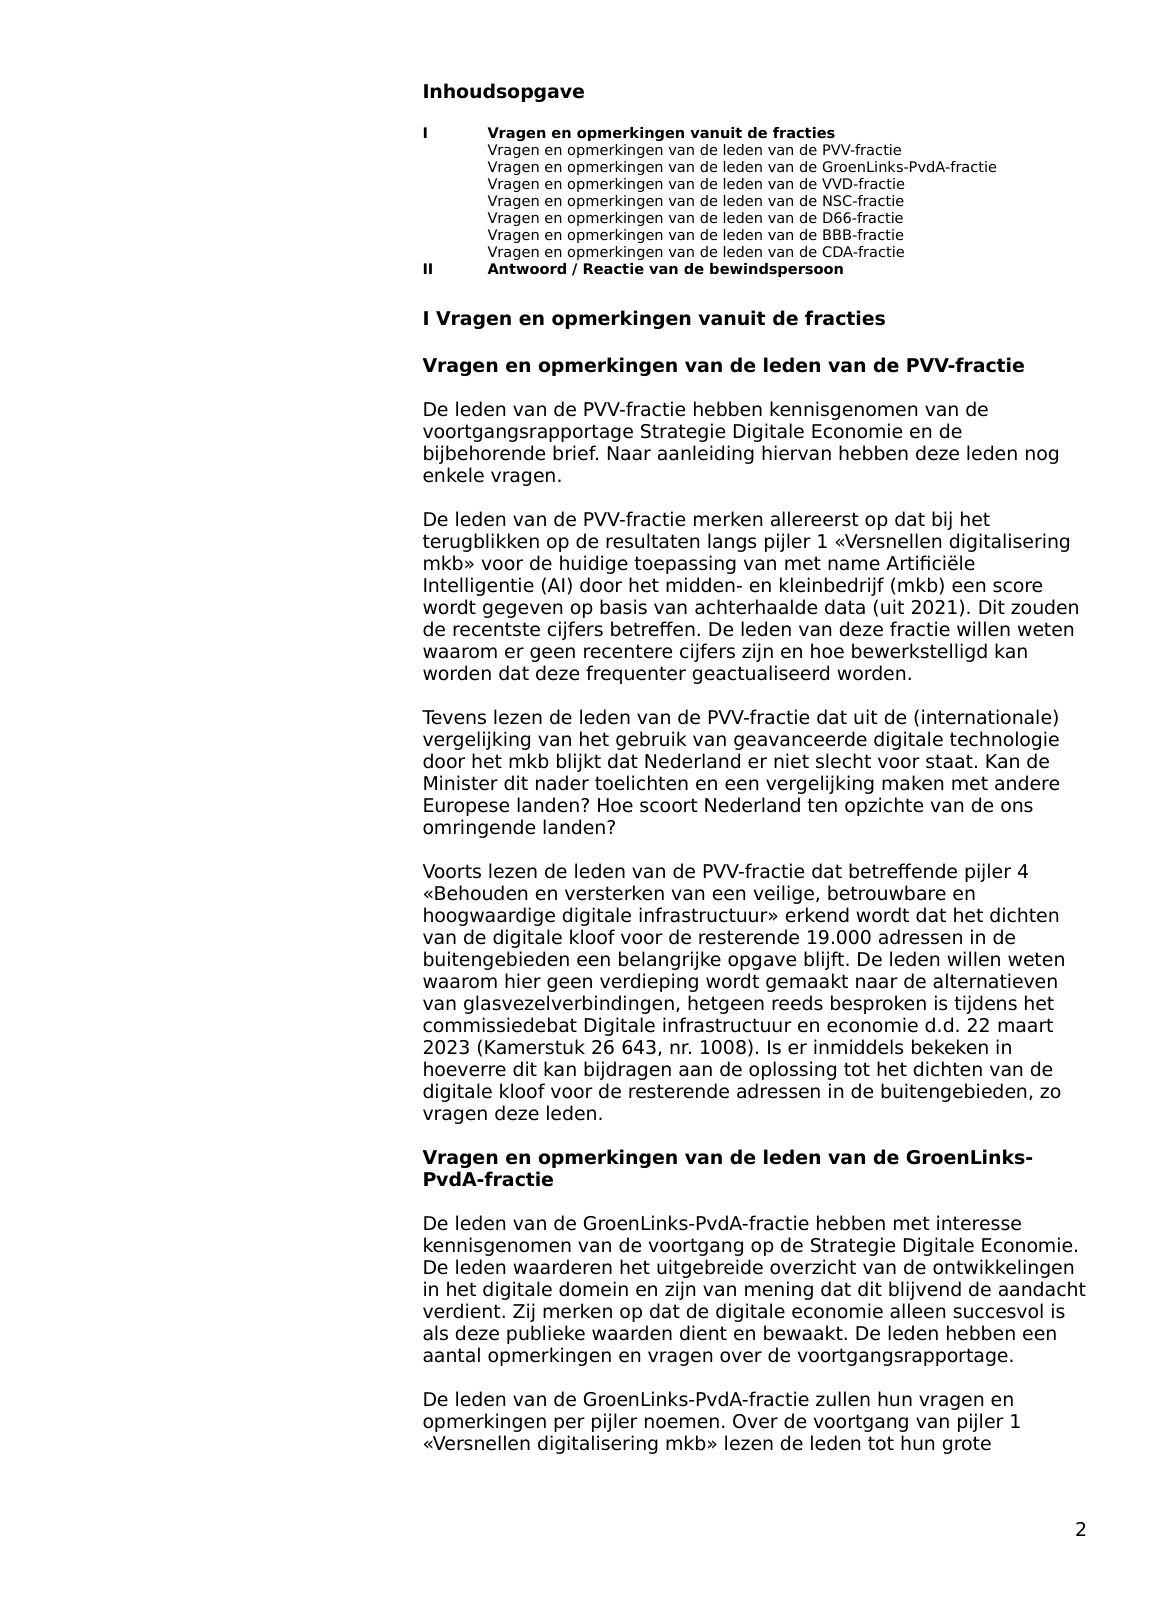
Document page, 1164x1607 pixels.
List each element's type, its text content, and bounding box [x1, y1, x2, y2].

table_header I [422, 125, 481, 142]
subtitle Inhoudsopgave [422, 81, 1087, 103]
table_cell Vragen en opmerkingen van de leden van de NSC-fractie [481, 193, 1087, 210]
table_cell [422, 210, 481, 227]
table_cell Vragen en opmerkingen van de leden van de BBB-fractie [481, 227, 1087, 244]
table_cell Vragen en opmerkingen van de leden van de PVV-fractie [481, 142, 1087, 159]
table_cell Vragen en opmerkingen van de leden van de VVD-fractie [481, 176, 1087, 193]
text Tevens lezen de leden van de PVV-fractie dat uit de (internationale) vergelijking van het gebruik van geavanceerde digitale technologie door het mkb blijkt dat Nederland er niet slecht voor staat. Kan de Minister dit nader toelichten en een vergelijking maken met andere Europese landen? Hoe scoort Nederland ten opzichte van de ons omringende landen? [422, 707, 1087, 839]
subtitle Vragen en opmerkingen van de leden van de PVV-fractie [422, 355, 1087, 377]
table_cell [422, 244, 481, 261]
subtitle I Vragen en opmerkingen vanuit de fracties [422, 308, 1087, 330]
text De leden van de PVV-fractie hebben kennisgenomen van de voortgangsrapportage Strategie Digitale Economie en de bijbehorende brief. Naar aanleiding hiervan hebben deze leden nog enkele vragen. [422, 399, 1087, 487]
table_cell [422, 227, 481, 244]
table_cell Vragen en opmerkingen van de leden van de CDA-fractie [481, 244, 1087, 261]
text De leden van de GroenLinks-PvdA-fractie zullen hun vragen en opmerkingen per pijler noemen. Over de voortgang van pijler 1 «Versnellen digitalisering mkb» lezen de leden tot hun grote [422, 1389, 1087, 1455]
table_cell [422, 193, 481, 210]
table_cell [422, 142, 481, 159]
table_cell Vragen en opmerkingen van de leden van de GroenLinks-PvdA-fractie [481, 159, 1087, 176]
table_header Vragen en opmerkingen vanuit de fracties [481, 125, 1087, 142]
table_cell II [422, 261, 481, 278]
text De leden van de PVV-fractie merken allereerst op dat bij het terugblikken op de resultaten langs pijler 1 «Versnellen digitalisering mkb» voor de huidige toepassing van met name Artificiële Intelligentie (AI) door het midden- en kleinbedrijf (mkb) een score wordt gegeven op basis van achterhaalde data (uit 2021). Dit zouden de recentste cijfers betreffen. De leden van deze fractie willen weten waarom er geen recentere cijfers zijn en hoe bewerkstelligd kan worden dat deze frequenter geactualiseerd worden. [422, 509, 1087, 685]
text Voorts lezen de leden van de PVV-fractie dat betreffende pijler 4 «Behouden en versterken van een veilige, betrouwbare en hoogwaardige digitale infrastructuur» erkend wordt dat het dichten van de digitale kloof voor de resterende 19.000 adressen in de buitengebieden een belangrijke opgave blijft. De leden willen weten waarom hier geen verdieping wordt gemaakt naar de alternatieven van glasvezelverbindingen, hetgeen reeds besproken is tijdens het commissiedebat Digitale infrastructuur en economie d.d. 22 maart 2023 (Kamerstuk 26 643, nr. 1008). Is er inmiddels bekeken in hoeverre dit kan bijdragen aan de oplossing tot het dichten van de digitale kloof voor de resterende adressen in de buitengebieden, zo vragen deze leden. [422, 861, 1087, 1125]
table_cell Vragen en opmerkingen van de leden van de D66-fractie [481, 210, 1087, 227]
table_cell [422, 176, 481, 193]
subtitle Vragen en opmerkingen van de leden van de GroenLinks-PvdA-fractie [422, 1147, 1087, 1191]
text De leden van de GroenLinks-PvdA-fractie hebben met interesse kennisgenomen van de voortgang op de Strategie Digitale Economie. De leden waarderen het uitgebreide overzicht van de ontwikkelingen in het digitale domein en zijn van mening dat dit blijvend de aandacht verdient. Zij merken op dat de digitale economie alleen succesvol is als deze publieke waarden dient en bewaakt. De leden hebben een aantal opmerkingen en vragen over de voortgangsrapportage. [422, 1213, 1087, 1367]
table_cell [422, 159, 481, 176]
table_cell Antwoord / Reactie van de bewindspersoon [481, 261, 1087, 278]
